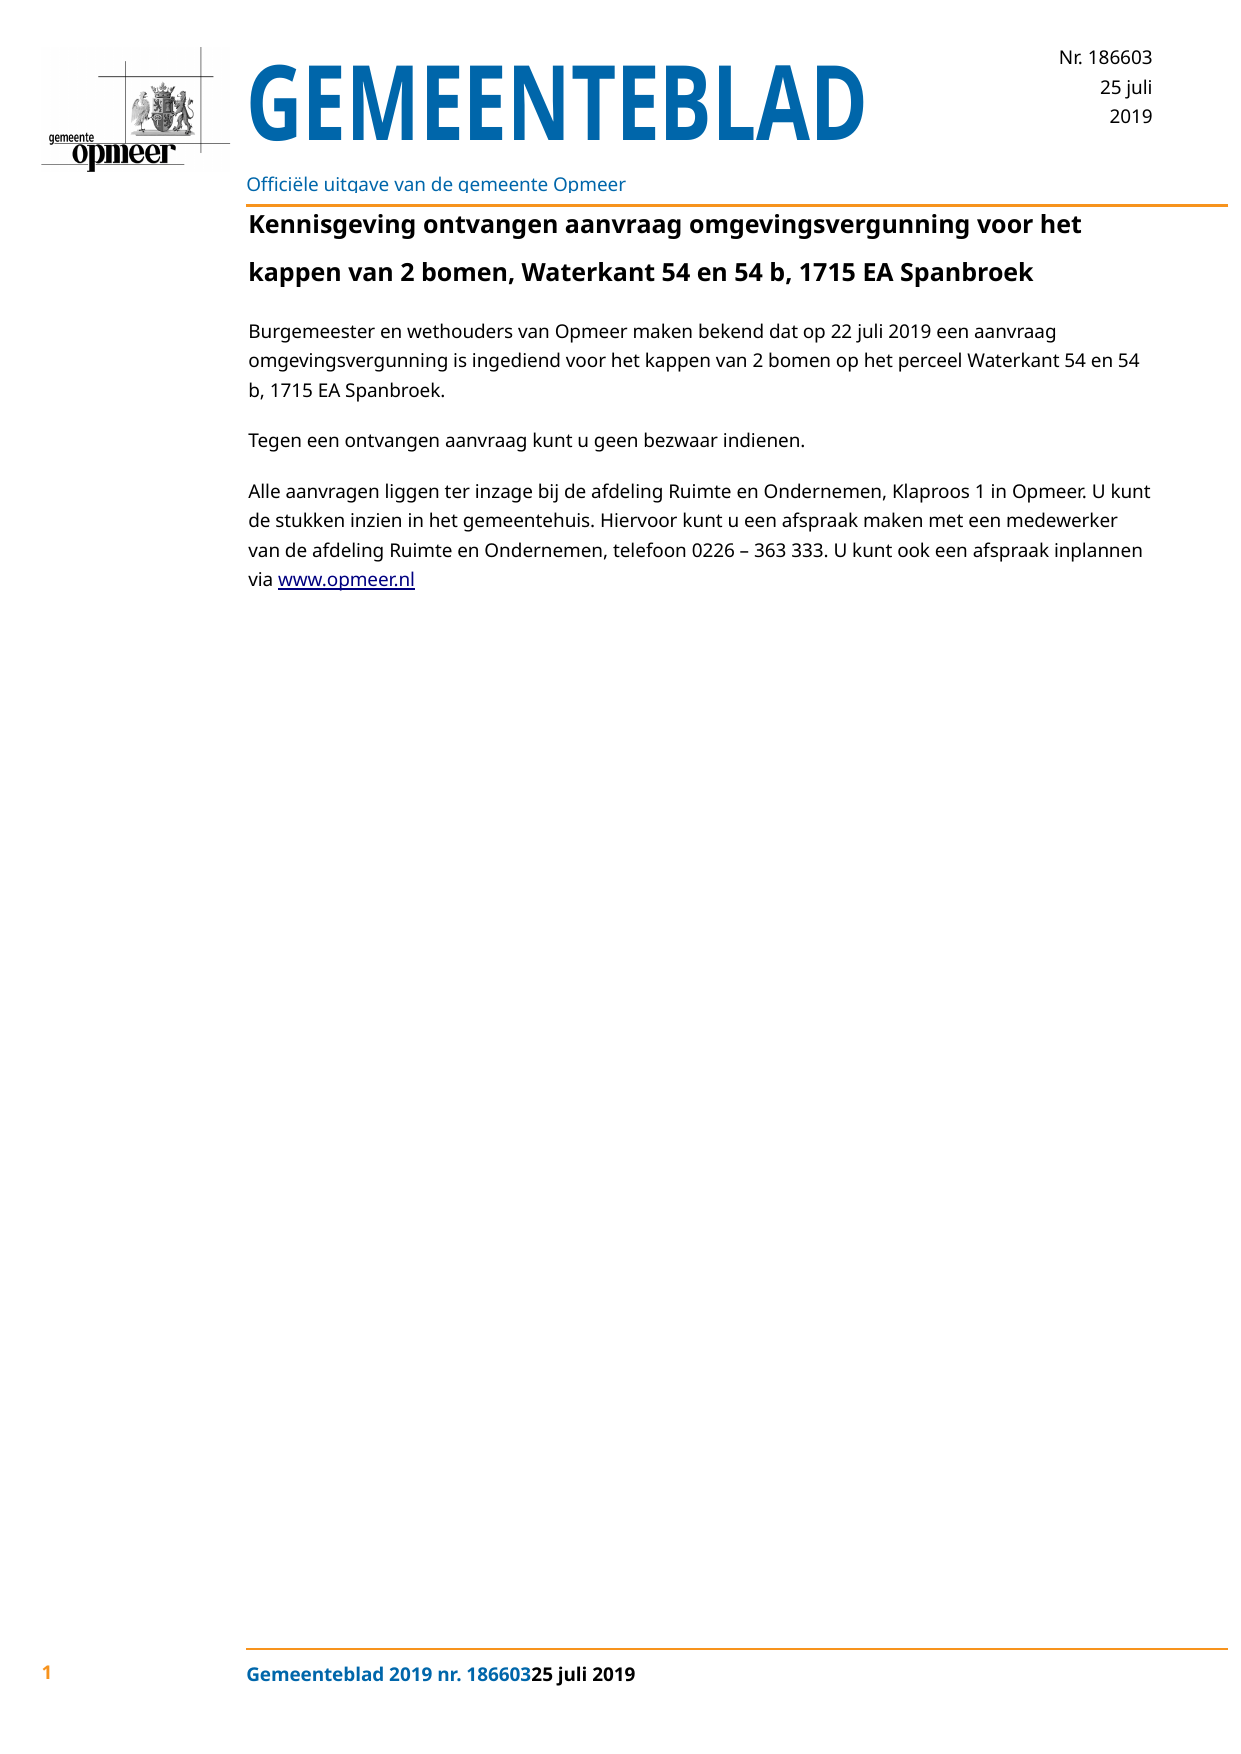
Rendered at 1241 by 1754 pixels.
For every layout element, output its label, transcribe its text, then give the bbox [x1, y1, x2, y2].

picture [41, 47, 231, 172]
text Kennisgeving ontvangen aanvraag omgevingsvergunning voor het kappen van 2 bomen, Waterkant 54 en 54 b, 1715 EA Spanbroek [248, 207, 1152, 288]
text Burgemeester en wethouders van Opmeer maken bekend dat op 22 juli 2019 een aanvraag omgevingsvergunning is ingediend voor het kappen van 2 bomen op het perceel Waterkant 54 en 54 b, 1715 EA Spanbroek. [248, 318, 1152, 403]
text Tegen een ontvangen aanvraag kunt u geen bezwaar indienen. [248, 427, 1152, 453]
text Alle aanvragen liggen ter inzage bij de afdeling Ruimte en Ondernemen, Klaproos 1 in Opmeer. U kunt de stukken inzien in het gemeentehuis. Hiervoor kunt u een afspraak maken met een medewerker van de afdeling Ruimte en Ondernemen, telefoon 0226 – 363 333. U kunt ook een afspraak inplannen via www.opmeer.nl [248, 478, 1152, 592]
